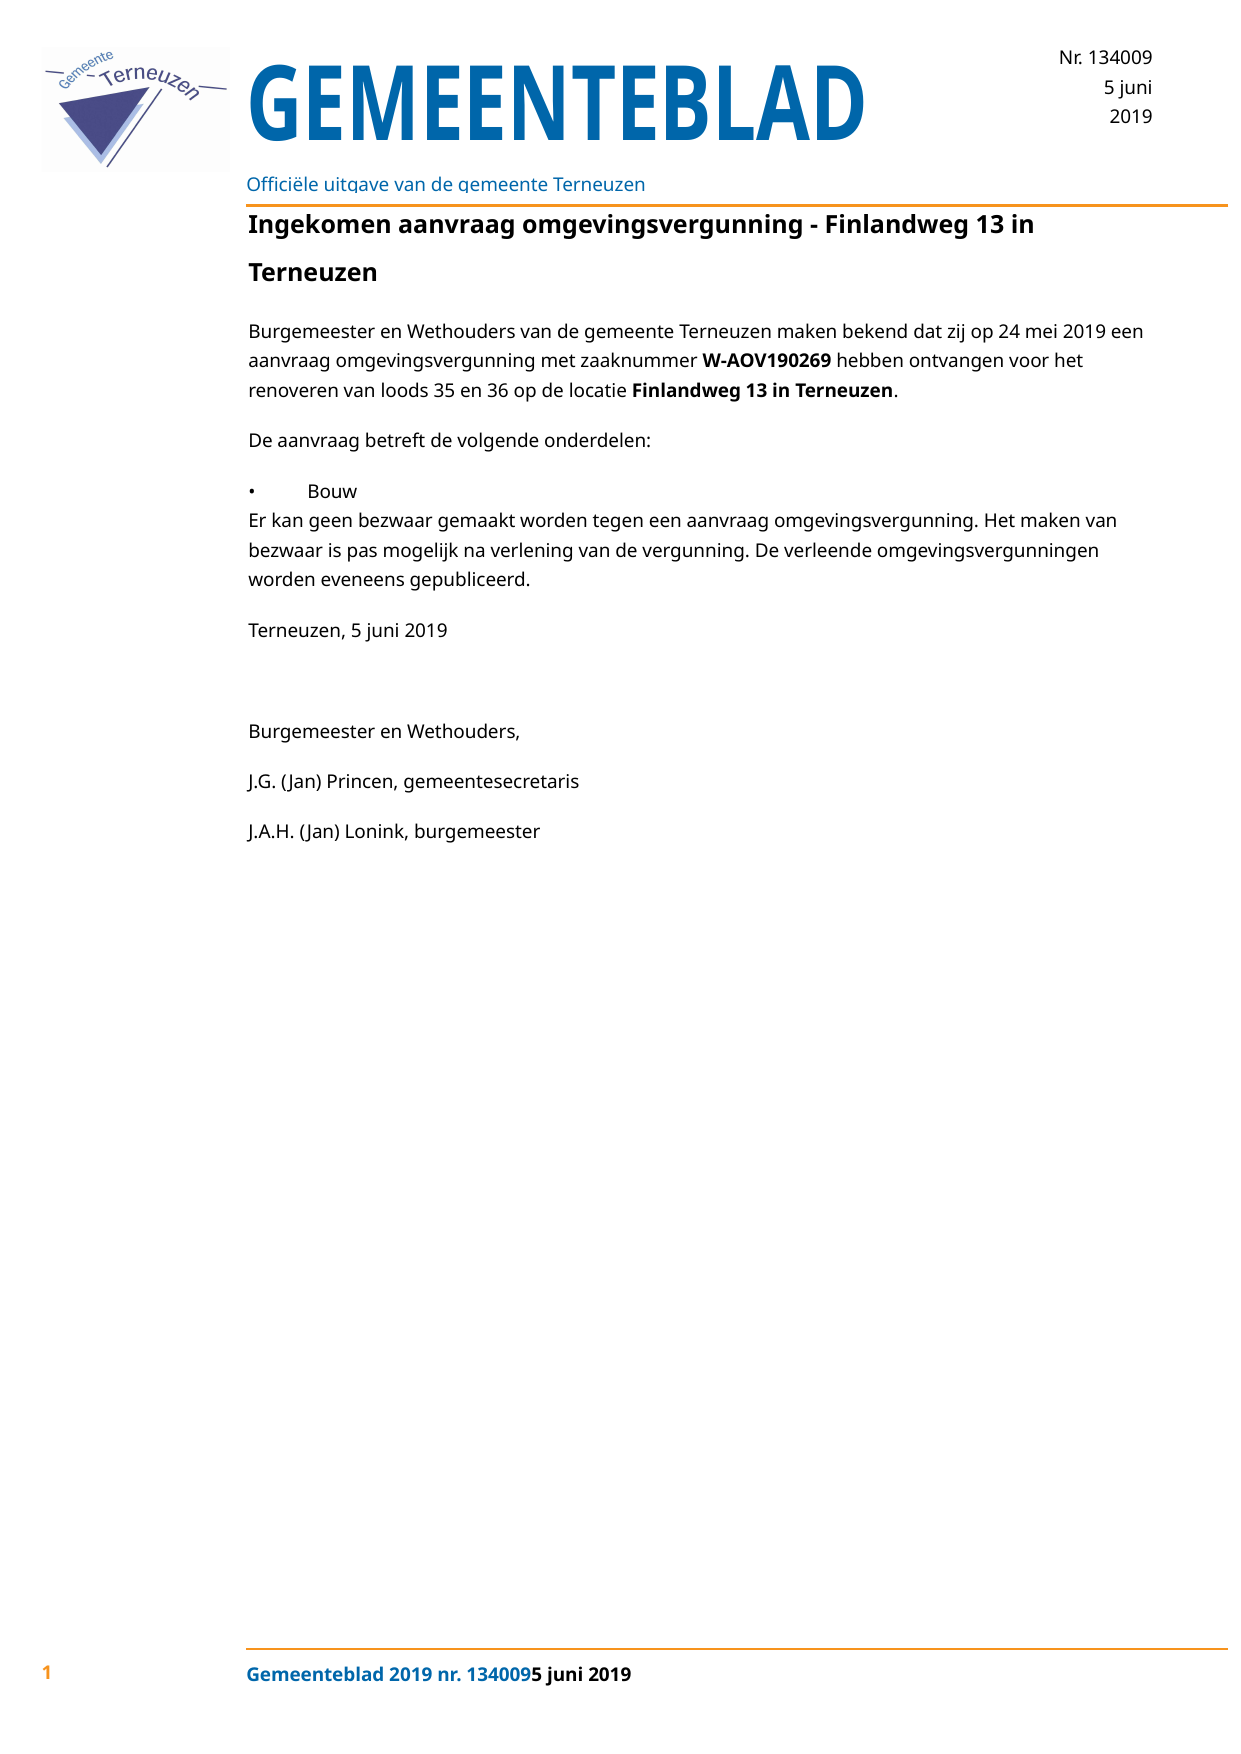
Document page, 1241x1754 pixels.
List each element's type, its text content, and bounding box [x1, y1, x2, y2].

list Bouw [248, 478, 1152, 504]
text De aanvraag betreft de volgende onderdelen: [248, 427, 1152, 453]
text Terneuzen, 5 juni 2019 [248, 617, 1152, 643]
text Burgemeester en Wethouders van de gemeente Terneuzen maken bekend dat zij op 24 mei 2019 een aanvraag omgevingsvergunning met zaaknummer W-AOV190269 hebben ontvangen voor het renoveren van loods 35 en 36 op de locatie Finlandweg 13 in Terneuzen. [248, 318, 1152, 403]
text J.G. (Jan) Princen, gemeentesecretaris [248, 768, 1152, 794]
text Ingekomen aanvraag omgevingsvergunning - Finlandweg 13 in Terneuzen [248, 207, 1152, 288]
text J.A.H. (Jan) Lonink, burgemeester [248, 819, 1152, 844]
text Burgemeester en Wethouders, [248, 718, 1152, 744]
picture [41, 47, 231, 172]
text Er kan geen bezwaar gemaakt worden tegen een aanvraag omgevingsvergunning. Het maken van bezwaar is pas mogelijk na verlening van de vergunning. De verleende omgevingsvergunningen worden eveneens gepubliceerd. [248, 507, 1152, 592]
